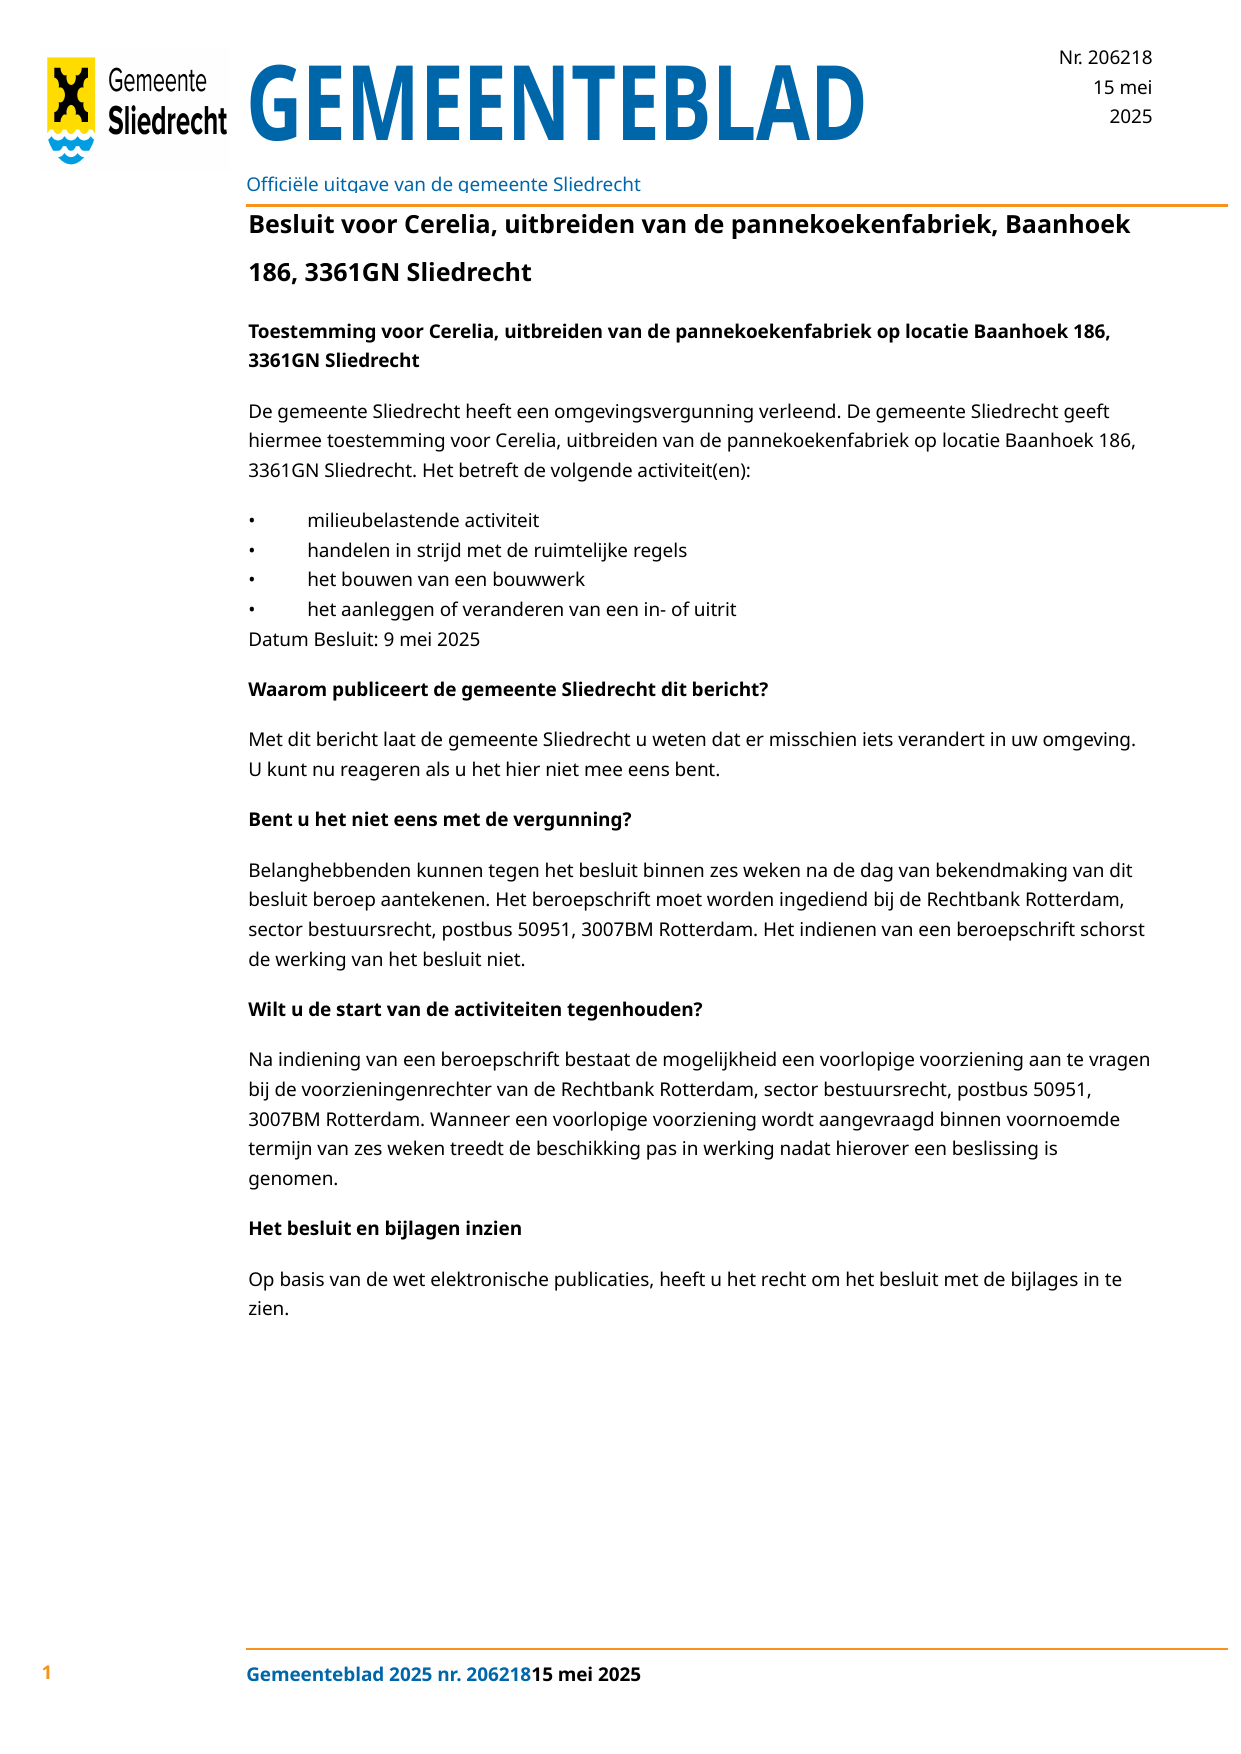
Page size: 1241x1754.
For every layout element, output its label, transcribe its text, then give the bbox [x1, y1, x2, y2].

text Bent u het niet eens met de vergunning? [248, 807, 1152, 832]
list milieubelastende activiteit [248, 507, 1152, 533]
text Waarom publiceert de gemeente Sliedrecht dit bericht? [248, 676, 1152, 702]
text Na indiening van een beroepschrift bestaat de mogelijkheid een voorlopige voorziening aan te vragen bij de voorzieningenrechter van de Rechtbank Rotterdam, sector bestuursrecht, postbus 50951, 3007BM Rotterdam. Wanneer een voorlopige voorziening wordt aangevraagd binnen voornoemde termijn van zes weken treedt de beschikking pas in werking nadat hierover een beslissing is genomen. [248, 1047, 1152, 1191]
text Belanghebbenden kunnen tegen het besluit binnen zes weken na de dag van bekendmaking van dit besluit beroep aantekenen. Het beroepschrift moet worden ingediend bij de Rechtbank Rotterdam, sector bestuursrecht, postbus 50951, 3007BM Rotterdam. Het indienen van een beroepschrift schorst de werking van het besluit niet. [248, 857, 1152, 972]
text Op basis van de wet elektronische publicaties, heeft u het recht om het besluit met de bijlages in te zien. [248, 1266, 1152, 1321]
text Toestemming voor Cerelia, uitbreiden van de pannekoekenfabriek op locatie Baanhoek 186, 3361GN Sliedrecht [248, 318, 1152, 373]
list het aanleggen of veranderen van een in- of uitrit [248, 596, 1152, 622]
text Wilt u de start van de activiteiten tegenhouden? [248, 996, 1152, 1022]
list handelen in strijd met de ruimtelijke regels [248, 537, 1152, 563]
text Datum Besluit: 9 mei 2025 [248, 626, 1152, 652]
text Het besluit en bijlagen inzien [248, 1215, 1152, 1241]
text De gemeente Sliedrecht heeft een omgevingsvergunning verleend. De gemeente Sliedrecht geeft hiermee toestemming voor Cerelia, uitbreiden van de pannekoekenfabriek op locatie Baanhoek 186, 3361GN Sliedrecht. Het betreft de volgende activiteit(en): [248, 398, 1152, 483]
text Met dit bericht laat de gemeente Sliedrecht u weten dat er misschien iets verandert in uw omgeving. U kunt nu reageren als u het hier niet mee eens bent. [248, 727, 1152, 782]
picture [41, 47, 231, 172]
text Besluit voor Cerelia, uitbreiden van de pannekoekenfabriek, Baanhoek 186, 3361GN Sliedrecht [248, 207, 1152, 288]
list het bouwen van een bouwwerk [248, 567, 1152, 592]
